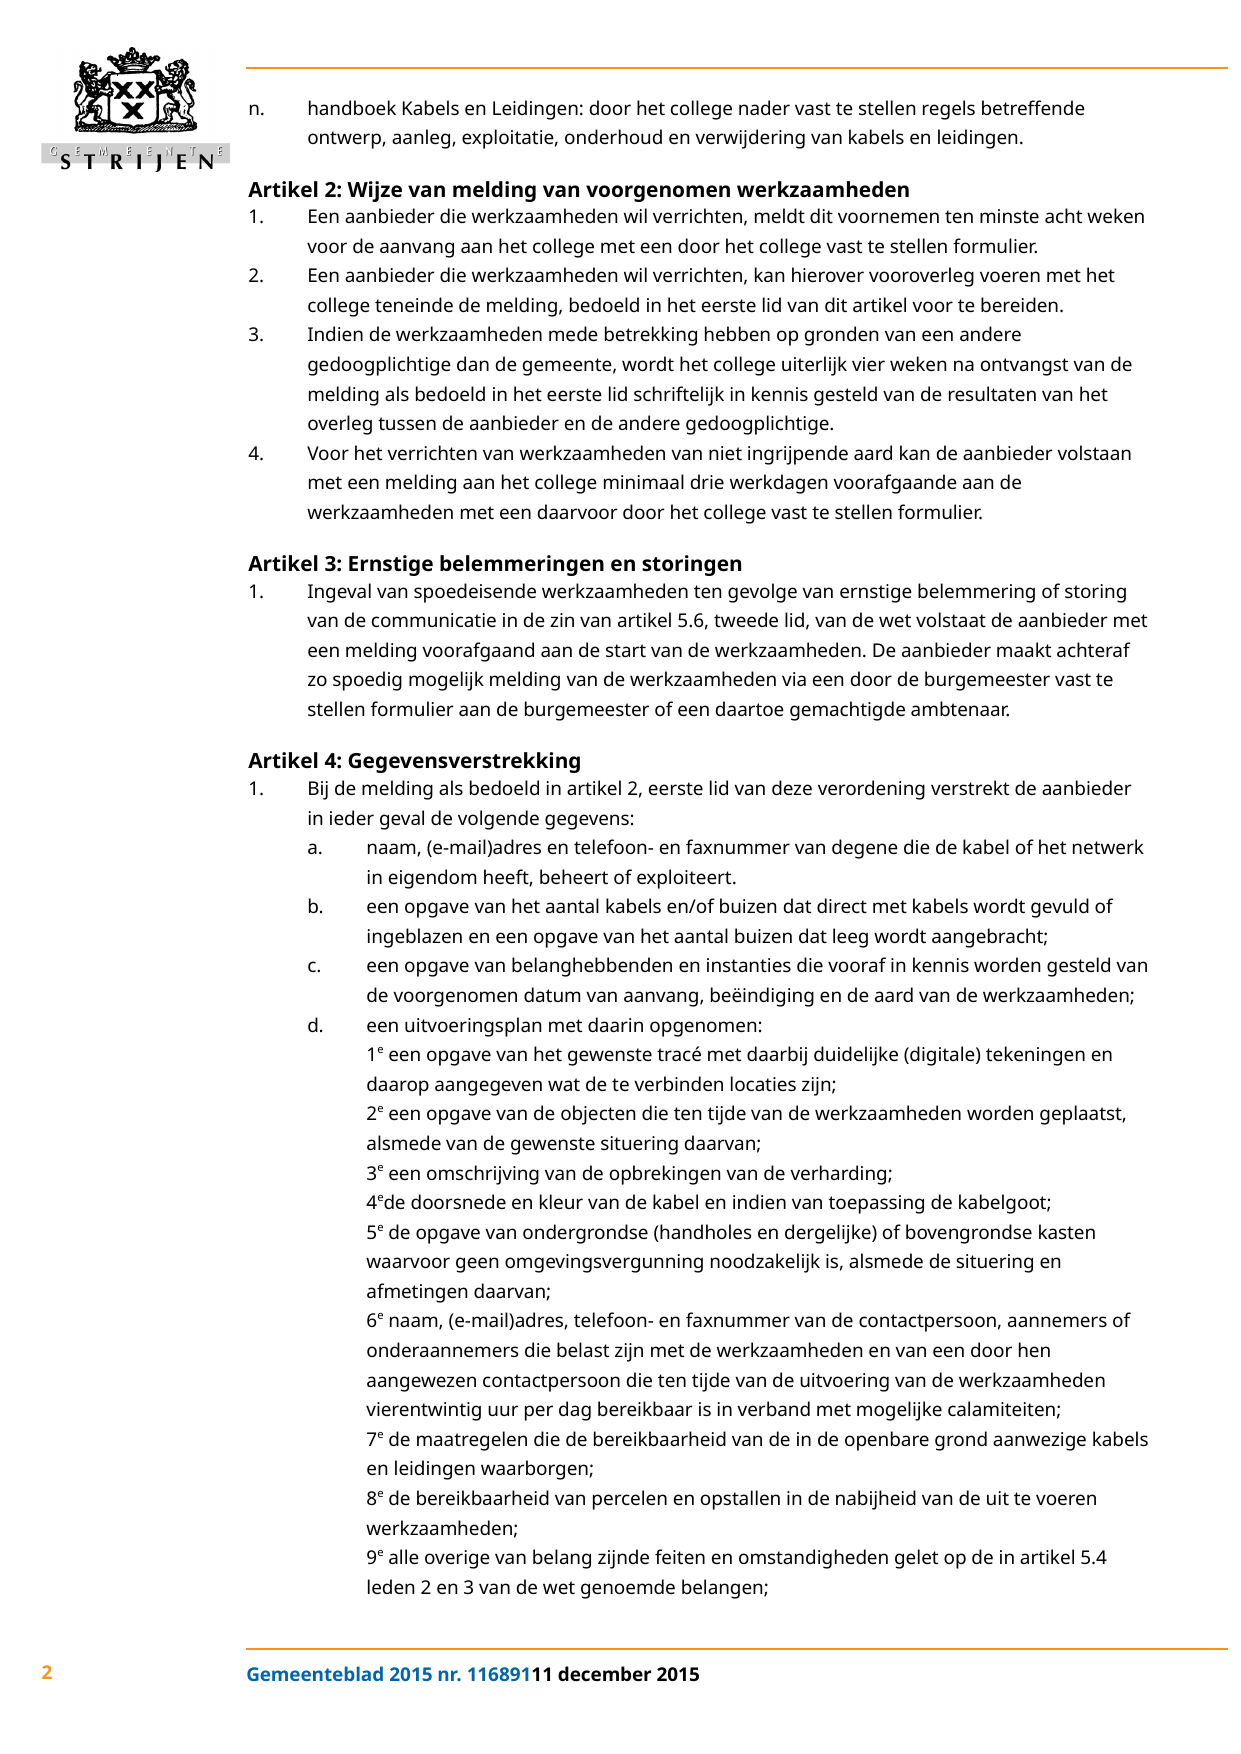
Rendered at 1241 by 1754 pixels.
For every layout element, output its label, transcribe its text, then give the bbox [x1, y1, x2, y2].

list 9e alle overige van belang zijnde feiten en omstandigheden gelet op de in artikel 5.4 leden 2 en 3 van de wet genoemde belangen; [307, 1544, 1152, 1599]
list 7e de maatregelen die de bereikbaarheid van de in de openbare grond aanwezige kabels en leidingen waarborgen; [307, 1426, 1152, 1481]
list 5e de opgave van ondergrondse (handholes en dergelijke) of bovengrondse kasten waarvoor geen omgevingsvergunning noodzakelijk is, alsmede de situering en afmetingen daarvan; [307, 1219, 1152, 1304]
picture [41, 47, 231, 172]
text Artikel 2: Wijze van melding van voorgenomen werkzaamheden [248, 175, 1152, 203]
list 4ede doorsnede en kleur van de kabel en indien van toepassing de kabelgoot; [307, 1189, 1152, 1215]
list 8e de bereikbaarheid van percelen en opstallen in de nabijheid van de uit te voeren werkzaamheden; [307, 1485, 1152, 1540]
list Ingeval van spoedeisende werkzaamheden ten gevolge van ernstige belemmering of storing van de communicatie in de zin van artikel 5.6, tweede lid, van de wet volstaat de aanbieder met een melding voorafgaand aan de start van de werkzaamheden. De aanbieder maakt achteraf zo spoedig mogelijk melding van de werkzaamheden via een door de burgemeester vast te stellen formulier aan de burgemeester of een daartoe gemachtigde ambtenaar. [248, 578, 1152, 722]
list Een aanbieder die werkzaamheden wil verrichten, kan hierover vooroverleg voeren met het college teneinde de melding, bedoeld in het eerste lid van dit artikel voor te bereiden. [248, 262, 1152, 318]
list een opgave van belanghebbenden en instanties die vooraf in kennis worden gesteld van de voorgenomen datum van aanvang, beëindiging en de aard van de werkzaamheden; [307, 953, 1152, 1008]
text Artikel 3: Ernstige belemmeringen en storingen [248, 549, 1152, 578]
list 6e naam, (e-mail)adres, telefoon- en faxnummer van de contactpersoon, aannemers of onderaannemers die belast zijn met de werkzaamheden en van een door hen aangewezen contactpersoon die ten tijde van de uitvoering van de werkzaamheden vierentwintig uur per dag bereikbaar is in verband met mogelijke calamiteiten; [307, 1308, 1152, 1422]
list een opgave van het aantal kabels en/of buizen dat direct met kabels wordt gevuld of ingeblazen en een opgave van het aantal buizen dat leeg wordt aangebracht; [307, 893, 1152, 949]
list Bij de melding als bedoeld in artikel 2, eerste lid van deze verordening verstrekt de aanbieder in ieder geval de volgende gegevens: [248, 775, 1152, 830]
list een uitvoeringsplan met daarin opgenomen: [307, 1012, 1152, 1037]
list 3e een omschrijving van de opbrekingen van de verharding; [307, 1160, 1152, 1185]
list Indien de werkzaamheden mede betrekking hebben op gronden van een andere gedoogplichtige dan de gemeente, wordt het college uiterlijk vier weken na ontvangst van de melding als bedoeld in het eerste lid schriftelijk in kennis gesteld van de resultaten van het overleg tussen de aanbieder en de andere gedoogplichtige. [248, 322, 1152, 436]
list 2e een opgave van de objecten die ten tijde van de werkzaamheden worden geplaatst, alsmede van de gewenste situering daarvan; [307, 1101, 1152, 1156]
list naam, (e-mail)adres en telefoon- en faxnummer van degene die de kabel of het netwerk in eigendom heeft, beheert of exploiteert. [307, 834, 1152, 889]
list Voor het verrichten van werkzaamheden van niet ingrijpende aard kan de aanbieder volstaan met een melding aan het college minimaal drie werkdagen voorafgaande aan de werkzaamheden met een daarvoor door het college vast te stellen formulier. [248, 440, 1152, 525]
text Artikel 4: Gegevensverstrekking [248, 747, 1152, 775]
list 1e een opgave van het gewenste tracé met daarbij duidelijke (digitale) tekeningen en daarop aangegeven wat de te verbinden locaties zijn; [307, 1041, 1152, 1097]
list handboek Kabels en Leidingen: door het college nader vast te stellen regels betreffende ontwerp, aanleg, exploitatie, onderhoud en verwijdering van kabels en leidingen. [248, 95, 1152, 150]
list Een aanbieder die werkzaamheden wil verrichten, meldt dit voornemen ten minste acht weken voor de aanvang aan het college met een door het college vast te stellen formulier. [248, 203, 1152, 258]
